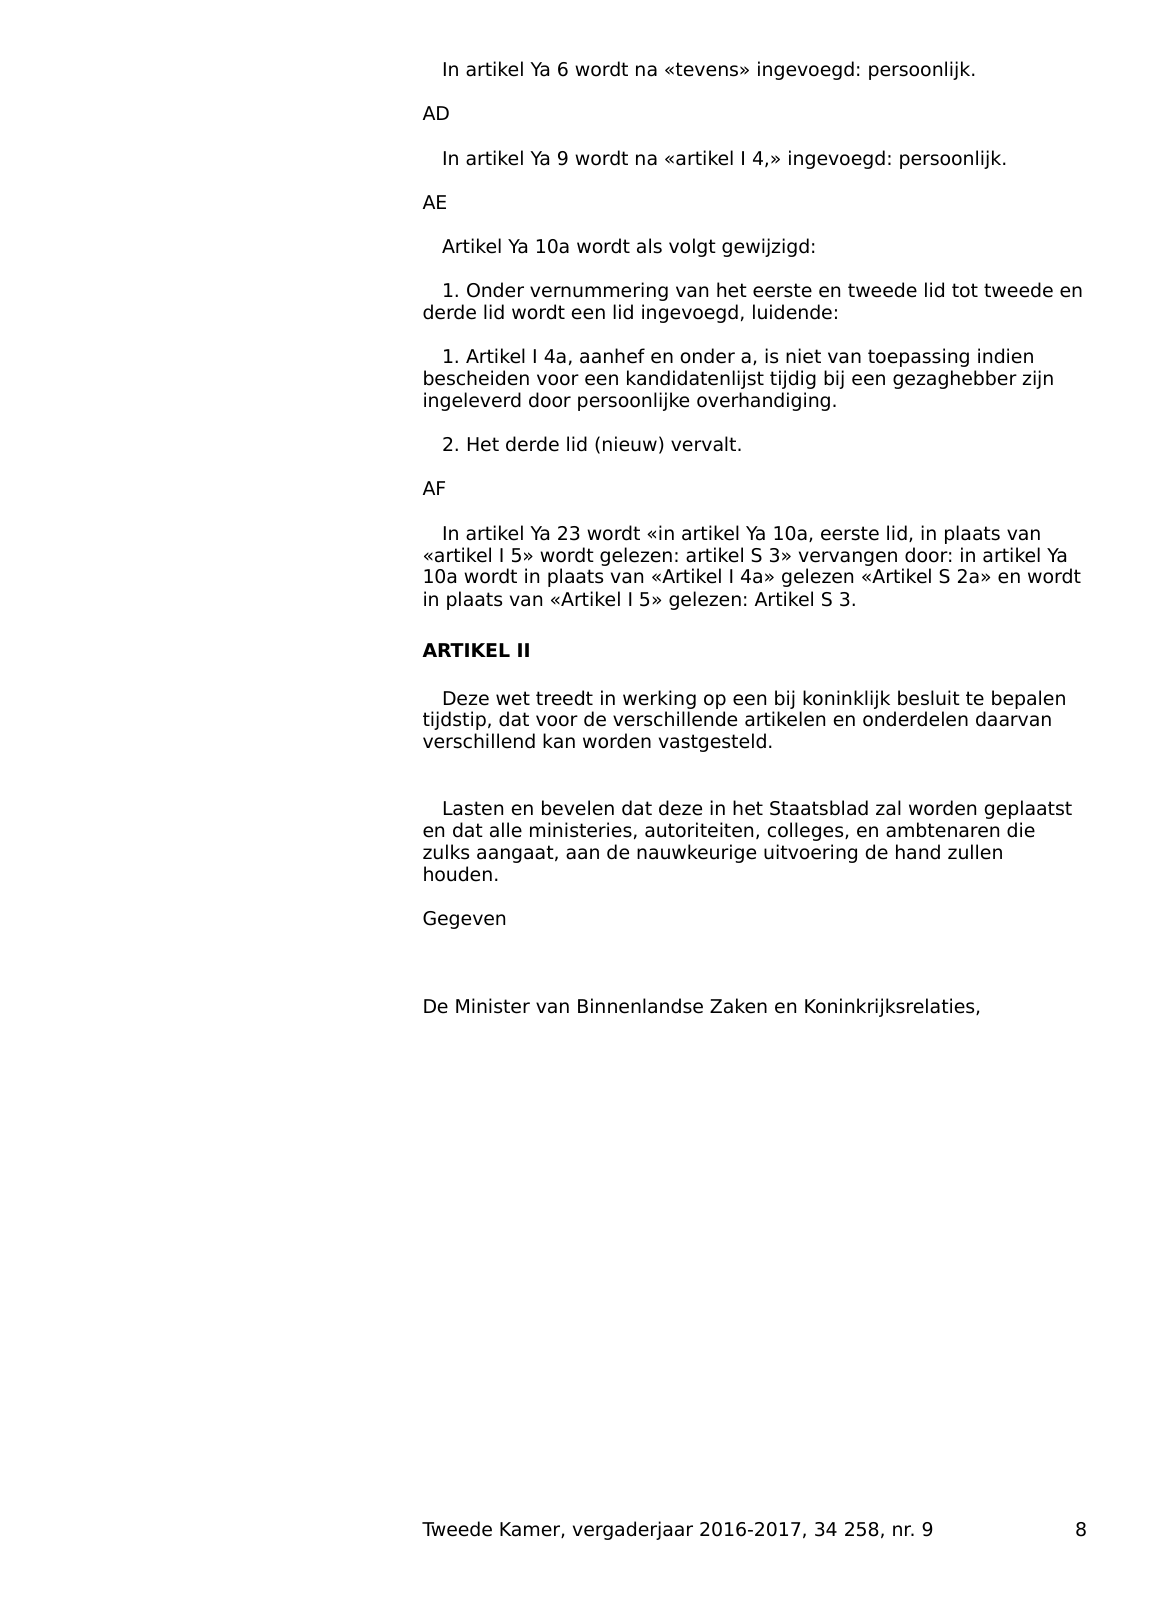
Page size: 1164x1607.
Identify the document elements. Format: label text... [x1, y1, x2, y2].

subtitle ARTIKEL II [422, 640, 1087, 662]
text In artikel Ya 9 wordt na «artikel I 4,» ingevoegd: persoonlijk. [422, 147, 1087, 169]
text De Minister van Binnenlandse Zaken en Koninkrijksrelaties, [422, 996, 1087, 1018]
text AD [422, 103, 1087, 125]
text Lasten en bevelen dat deze in het Staatsblad zal worden geplaatst en dat alle ministeries, autoriteiten, colleges, en ambtenaren die zulks aangaat, aan de nauwkeurige uitvoering de hand zullen houden. [422, 798, 1087, 886]
text Deze wet treedt in werking op een bij koninklijk besluit te bepalen tijdstip, dat voor de verschillende artikelen en onderdelen daarvan verschillend kan worden vastgesteld. [422, 687, 1087, 753]
text Artikel Ya 10a wordt als volgt gewijzigd: [422, 236, 1087, 258]
text AF [422, 478, 1087, 500]
text 1. Onder vernummering van het eerste en tweede lid tot tweede en derde lid wordt een lid ingevoegd, luidende: [422, 280, 1087, 324]
text In artikel Ya 23 wordt «in artikel Ya 10a, eerste lid, in plaats van «artikel I 5» wordt gelezen: artikel S 3» vervangen door: in artikel Ya 10a wordt in plaats van «Artikel I 4a» gelezen «Artikel S 2a» en wordt in plaats van «Artikel I 5» gelezen: Artikel S 3. [422, 522, 1087, 610]
text Gegeven [422, 908, 1087, 930]
text 1. Artikel I 4a, aanhef en onder a, is niet van toepassing indien bescheiden voor een kandidatenlijst tijdig bij een gezaghebber zijn ingeleverd door persoonlijke overhandiging. [422, 346, 1087, 412]
text In artikel Ya 6 wordt na «tevens» ingevoegd: persoonlijk. [422, 59, 1087, 81]
text AE [422, 192, 1087, 213]
text 2. Het derde lid (nieuw) vervalt. [422, 434, 1087, 456]
